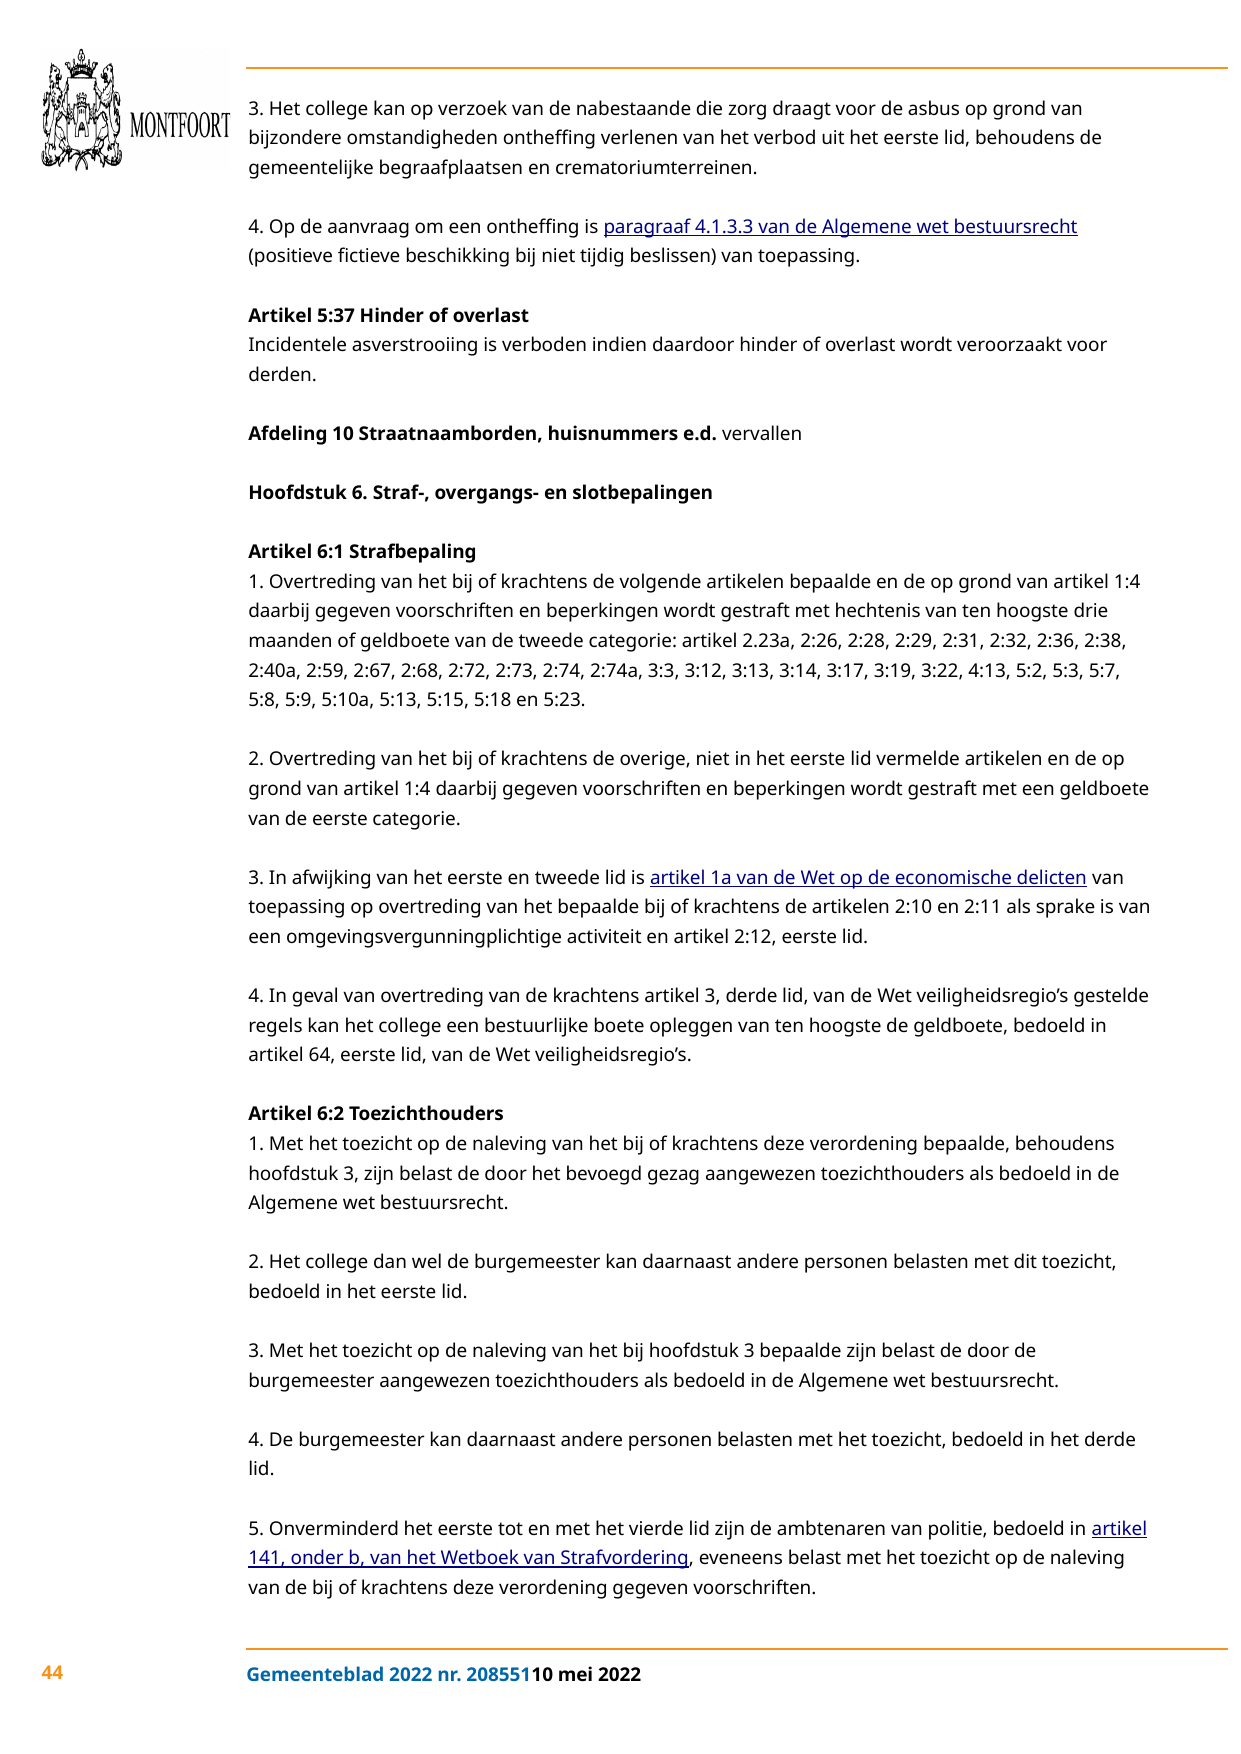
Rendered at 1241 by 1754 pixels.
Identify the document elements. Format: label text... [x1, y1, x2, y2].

text 3. Het college kan op verzoek van de nabestaande die zorg draagt voor de asbus op grond van bijzondere omstandigheden ontheffing verlenen van het verbod uit het eerste lid, behoudens de gemeentelijke begraafplaatsen en crematoriumterreinen. [248, 95, 1152, 180]
text 1. Overtreding van het bij of krachtens de volgende artikelen bepaalde en de op grond van artikel 1:4 daarbij gegeven voorschriften en beperkingen wordt gestraft met hechtenis van ten hoogste drie maanden of geldboete van de tweede categorie: artikel 2.23a, 2:26, 2:28, 2:29, 2:31, 2:32, 2:36, 2:38, 2:40a, 2:59, 2:67, 2:68, 2:72, 2:73, 2:74, 2:74a, 3:3, 3:12, 3:13, 3:14, 3:17, 3:19, 3:22, 4:13, 5:2, 5:3, 5:7, 5:8, 5:9, 5:10a, 5:13, 5:15, 5:18 en 5:23. [248, 568, 1152, 712]
text 2. Het college dan wel de burgemeester kan daarnaast andere personen belasten met dit toezicht, bedoeld in het eerste lid. [248, 1248, 1152, 1304]
text 3. Met het toezicht op de naleving van het bij hoofdstuk 3 bepaalde zijn belast de door de burgemeester aangewezen toezichthouders als bedoeld in de Algemene wet bestuursrecht. [248, 1337, 1152, 1393]
picture [41, 47, 231, 172]
text 2. Overtreding van het bij of krachtens de overige, niet in het eerste lid vermelde artikelen en de op grond van artikel 1:4 daarbij gegeven voorschriften en beperkingen wordt gestraft met een geldboete van de eerste categorie. [248, 746, 1152, 831]
text Incidentele asverstrooiing is verboden indien daardoor hinder of overlast wordt veroorzaakt voor derden. [248, 331, 1152, 387]
text 1. Met het toezicht op de naleving van het bij of krachtens deze verordening bepaalde, behoudens hoofdstuk 3, zijn belast de door het bevoegd gezag aangewezen toezichthouders als bedoeld in de Algemene wet bestuursrecht. [248, 1130, 1152, 1215]
text Hoofdstuk 6. Straf-, overgangs- en slotbepalingen [248, 479, 1152, 505]
text Afdeling 10 Straatnaamborden, huisnummers e.d. vervallen [248, 420, 1152, 446]
text 3. In afwijking van het eerste en tweede lid is artikel 1a van de Wet op de economische delicten van toepassing op overtreding van het bepaalde bij of krachtens de artikelen 2:10 en 2:11 als sprake is van een omgevingsvergunningplichtige activiteit en artikel 2:12, eerste lid. [248, 864, 1152, 949]
text Artikel 6:2 Toezichthouders [248, 1101, 1152, 1126]
text 4. Op de aanvraag om een ontheffing is paragraaf 4.1.3.3 van de Algemene wet bestuursrecht (positieve fictieve beschikking bij niet tijdig beslissen) van toepassing. [248, 213, 1152, 268]
text 4. De burgemeester kan daarnaast andere personen belasten met het toezicht, bedoeld in het derde lid. [248, 1426, 1152, 1481]
text Artikel 6:1 Strafbepaling [248, 538, 1152, 564]
text Artikel 5:37 Hinder of overlast [248, 302, 1152, 328]
text 4. In geval van overtreding van de krachtens artikel 3, derde lid, van de Wet veiligheidsregio’s gestelde regels kan het college een bestuurlijke boete opleggen van ten hoogste de geldboete, bedoeld in artikel 64, eerste lid, van de Wet veiligheidsregio’s. [248, 982, 1152, 1067]
text 5. Onverminderd het eerste tot en met het vierde lid zijn de ambtenaren van politie, bedoeld in artikel 141, onder b, van het Wetboek van Strafvordering, eveneens belast met het toezicht op de naleving van de bij of krachtens deze verordening gegeven voorschriften. [248, 1515, 1152, 1600]
